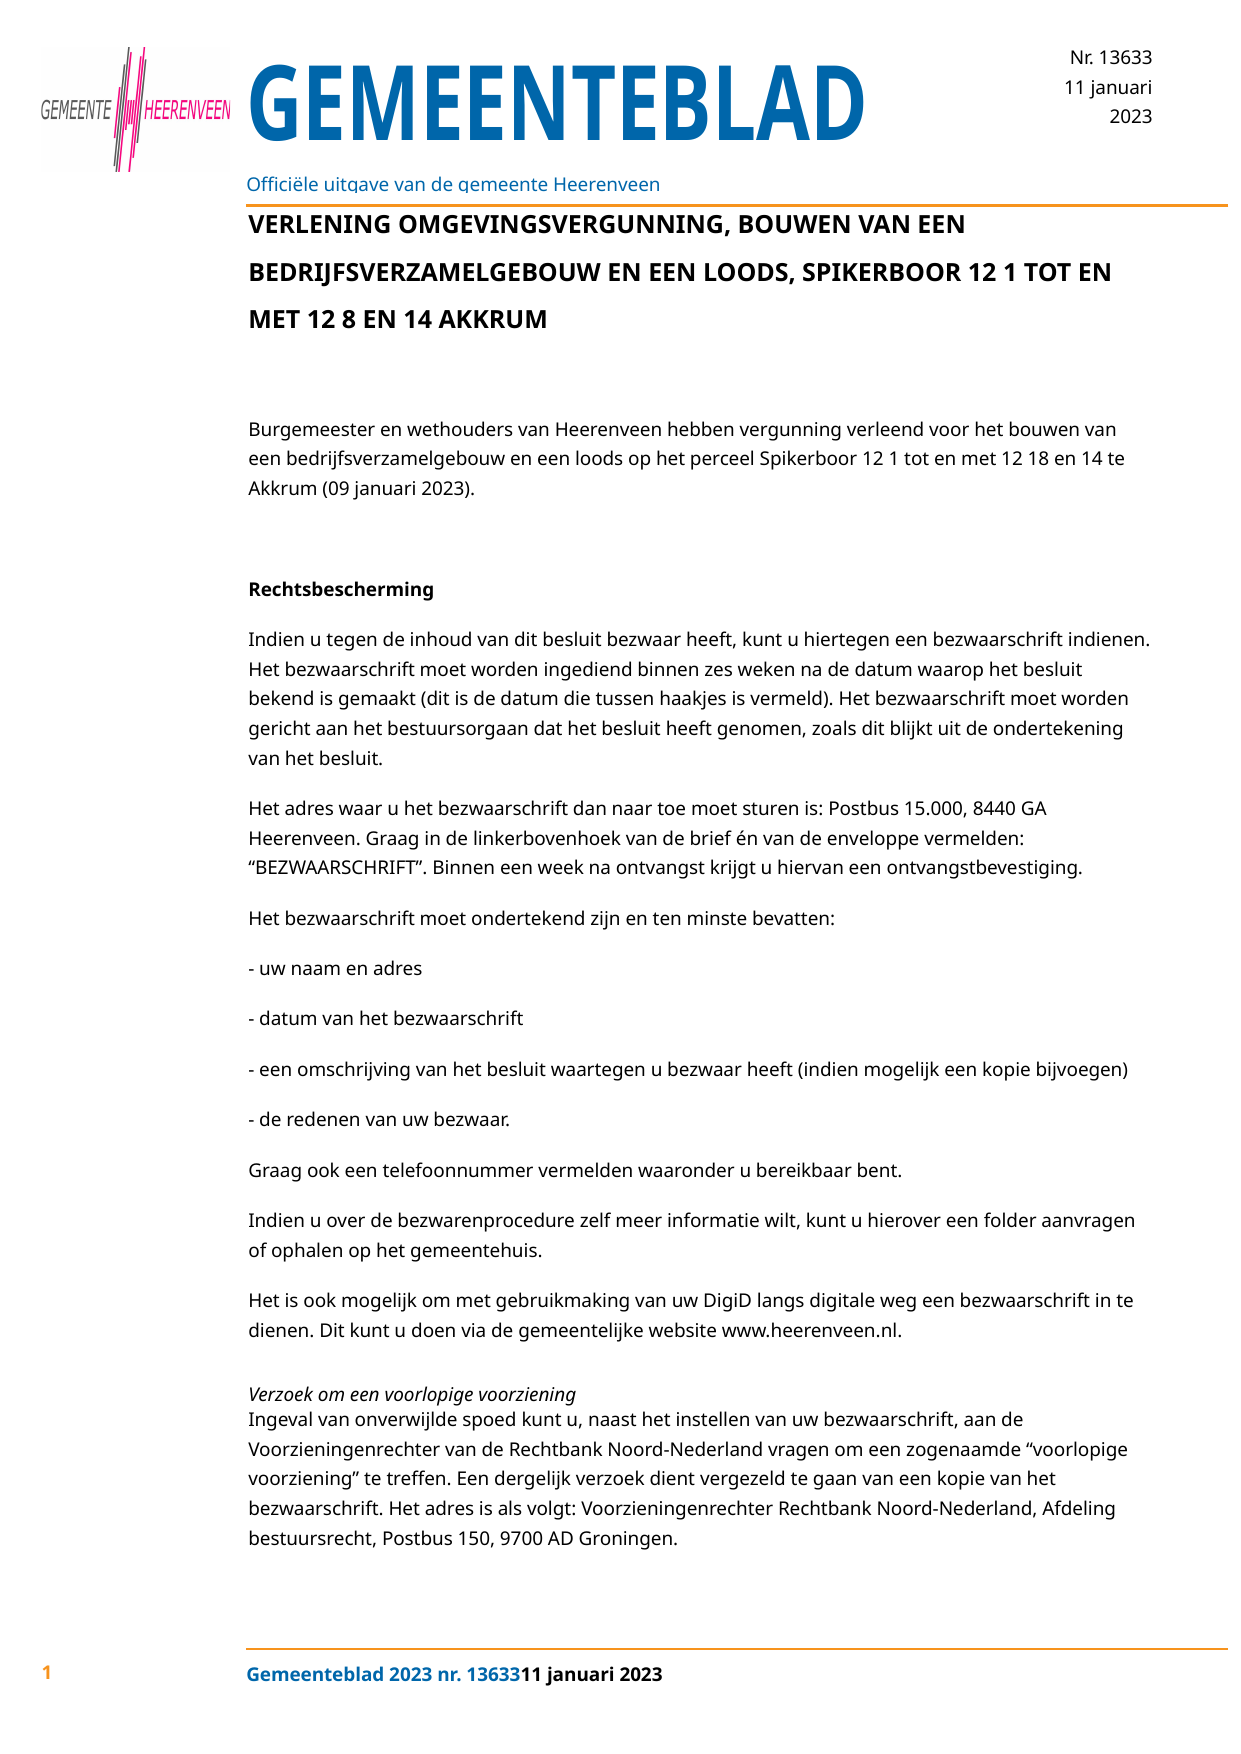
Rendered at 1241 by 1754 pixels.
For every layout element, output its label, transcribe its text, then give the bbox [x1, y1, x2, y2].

text VERLENING OMGEVINGSVERGUNNING, BOUWEN VAN EEN BEDRIJFSVERZAMELGEBOUW EN EEN LOODS, SPIKERBOOR 12 1 TOT EN MET 12 8 EN 14 AKKRUM [248, 207, 1152, 336]
text Het bezwaarschrift moet ondertekend zijn en ten minste bevatten: [248, 905, 1152, 930]
text Het is ook mogelijk om met gebruikmaking van uw DigiD langs digitale weg een bezwaarschrift in te dienen. Dit kunt u doen via de gemeentelijke website www.heerenveen.nl. [248, 1287, 1152, 1342]
text Het adres waar u het bezwaarschrift dan naar toe moet sturen is: Postbus 15.000, 8440 GA Heerenveen. Graag in de linkerbovenhoek van de brief én van de enveloppe vermelden: “BEZWAARSCHRIFT”. Binnen een week na ontvangst krijgt u hiervan een ontvangstbevestiging. [248, 795, 1152, 880]
picture [41, 47, 231, 172]
text Graag ook een telefoonnummer vermelden waaronder u bereikbaar bent. [248, 1157, 1152, 1182]
text Indien u tegen de inhoud van dit besluit bezwaar heeft, kunt u hiertegen een bezwaarschrift indienen. Het bezwaarschrift moet worden ingediend binnen zes weken na de datum waarop het besluit bekend is gemaakt (dit is de datum die tussen haakjes is vermeld). Het bezwaarschrift moet worden gericht aan het bestuursorgaan dat het besluit heeft genomen, zoals dit blijkt uit de ondertekening van het besluit. [248, 626, 1152, 770]
text - de redenen van uw bezwaar. [248, 1106, 1152, 1132]
text - uw naam en adres [248, 955, 1152, 981]
text Indien u over de bezwarenprocedure zelf meer informatie wilt, kunt u hierover een folder aanvragen of ophalen op het gemeentehuis. [248, 1207, 1152, 1262]
text Ingeval van onverwijlde spoed kunt u, naast het instellen van uw bezwaarschrift, aan de Voorzieningenrechter van de Rechtbank Noord-Nederland vragen om een zogenaamde “voorlopige voorziening” te treffen. Een dergelijk verzoek dient vergezeld te gaan van een kopie van het bezwaarschrift. Het adres is als volgt: Voorzieningenrechter Rechtbank Noord-Nederland, Afdeling bestuursrecht, Postbus 150, 9700 AD Groningen. [248, 1406, 1152, 1551]
text - een omschrijving van het besluit waartegen u bezwaar heeft (indien mogelijk een kopie bijvoegen) [248, 1056, 1152, 1082]
text Verzoek om een voorlopige voorziening [248, 1381, 1152, 1406]
text - datum van het bezwaarschrift [248, 1006, 1152, 1031]
text Rechtsbescherming [248, 576, 1152, 602]
text Burgemeester en wethouders van Heerenveen hebben vergunning verleend voor het bouwen van een bedrijfsverzamelgebouw en een loods op het perceel Spikerboor 12 1 tot en met 12 18 en 14 te Akkrum (09 januari 2023). [248, 416, 1152, 501]
